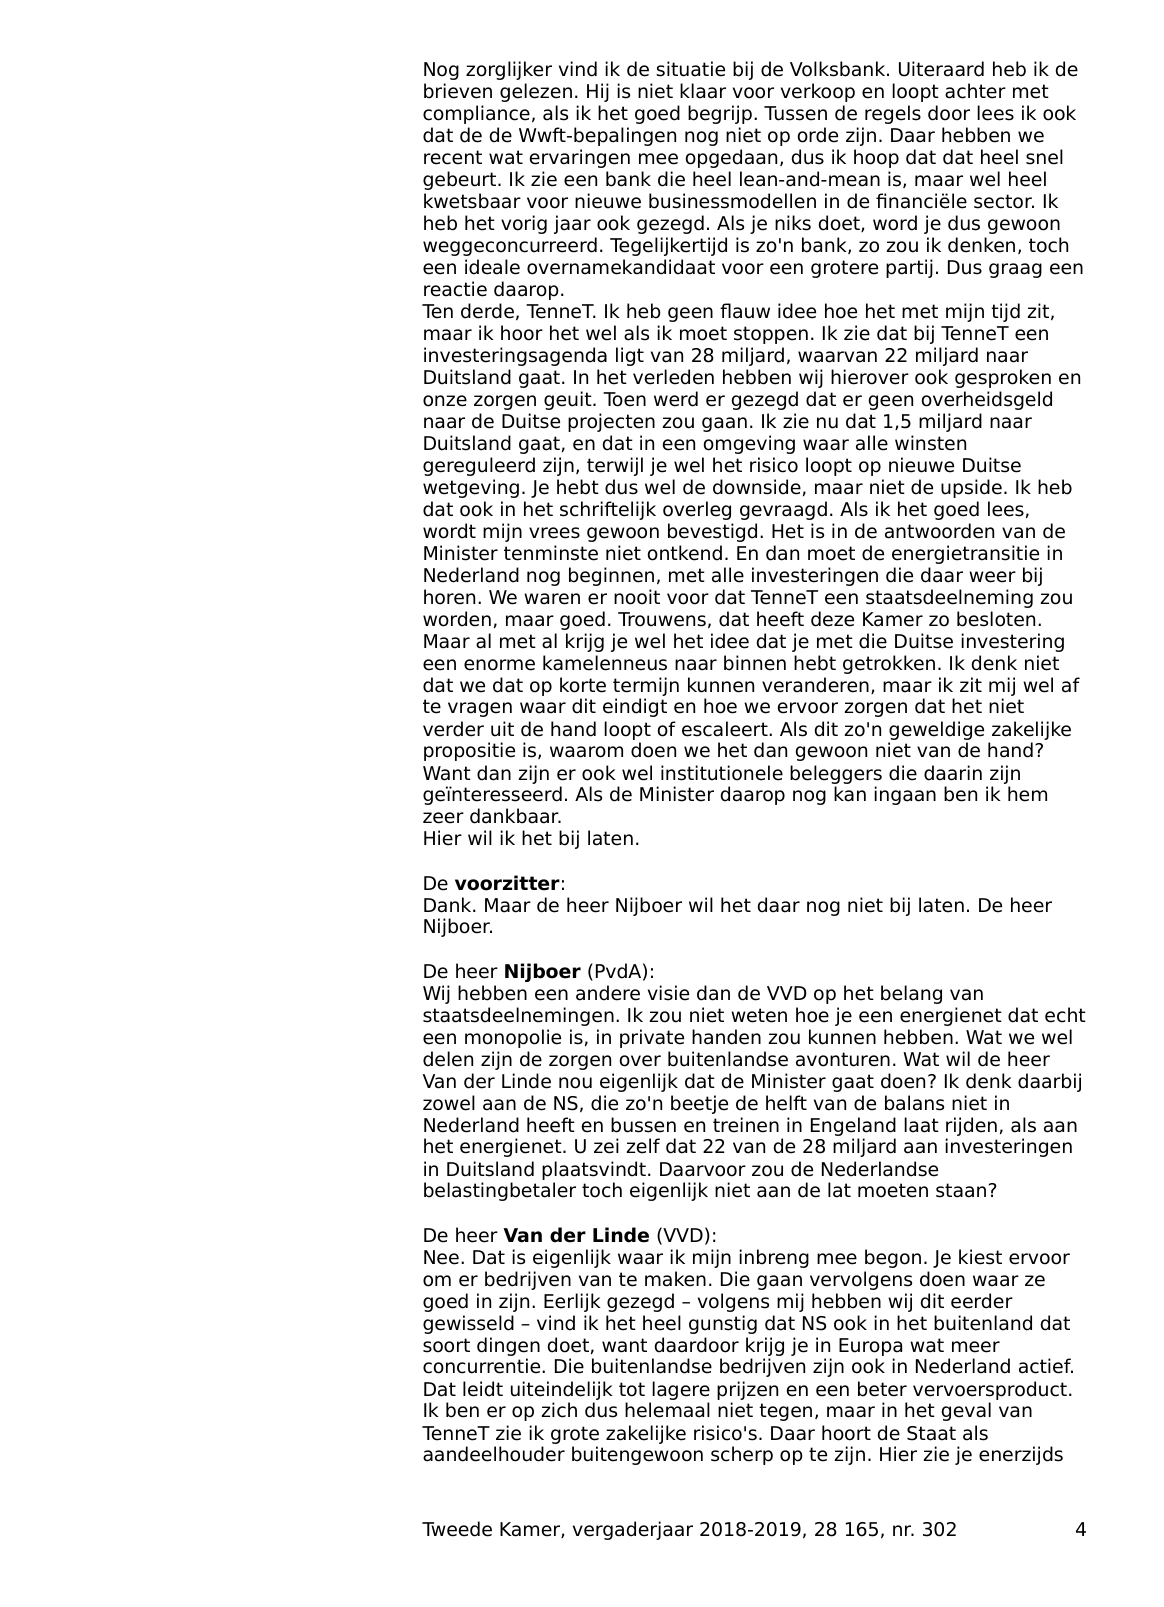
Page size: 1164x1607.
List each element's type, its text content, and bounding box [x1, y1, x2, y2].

text Ten derde, TenneT. Ik heb geen flauw idee hoe het met mijn tijd zit, maar ik hoor het wel als ik moet stoppen. Ik zie dat bij TenneT een investeringsagenda ligt van 28 miljard, waarvan 22 miljard naar Duitsland gaat. In het verleden hebben wij hierover ook gesproken en onze zorgen geuit. Toen werd er gezegd dat er geen overheidsgeld naar de Duitse projecten zou gaan. Ik zie nu dat 1,5 miljard naar Duitsland gaat, en dat in een omgeving waar alle winsten gereguleerd zijn, terwijl je wel het risico loopt op nieuwe Duitse wetgeving. Je hebt dus wel de downside, maar niet de upside. Ik heb dat ook in het schriftelijk overleg gevraagd. Als ik het goed lees, wordt mijn vrees gewoon bevestigd. Het is in de antwoorden van de Minister tenminste niet ontkend. En dan moet de energietransitie in Nederland nog beginnen, met alle investeringen die daar weer bij horen. We waren er nooit voor dat TenneT een staatsdeelneming zou worden, maar goed. Trouwens, dat heeft deze Kamer zo besloten. Maar al met al krijg je wel het idee dat je met die Duitse investering een enorme kamelenneus naar binnen hebt getrokken. Ik denk niet dat we dat op korte termijn kunnen veranderen, maar ik zit mij wel af te vragen waar dit eindigt en hoe we ervoor zorgen dat het niet verder uit de hand loopt of escaleert. Als dit zo'n geweldige zakelijke propositie is, waarom doen we het dan gewoon niet van de hand? Want dan zijn er ook wel institutionele beleggers die daarin zijn geïnteresseerd. Als de Minister daarop nog kan ingaan ben ik hem zeer dankbaar. [422, 301, 1087, 828]
text De heer Van der Linde (VVD): [422, 1224, 1087, 1247]
text De voorzitter: [422, 872, 1087, 894]
text Dank. Maar de heer Nijboer wil het daar nog niet bij laten. De heer Nijboer. [422, 894, 1087, 938]
text Nee. Dat is eigenlijk waar ik mijn inbreng mee begon. Je kiest ervoor om er bedrijven van te maken. Die gaan vervolgens doen waar ze goed in zijn. Eerlijk gezegd – volgens mij hebben wij dit eerder gewisseld – vind ik het heel gunstig dat NS ook in het buitenland dat soort dingen doet, want daardoor krijg je in Europa wat meer concurrentie. Die buitenlandse bedrijven zijn ook in Nederland actief. Dat leidt uiteindelijk tot lagere prijzen en een beter vervoersproduct. Ik ben er op zich dus helemaal niet tegen, maar in het geval van TenneT zie ik grote zakelijke risico's. Daar hoort de Staat als aandeelhouder buitengewoon scherp op te zijn. Hier zie je enerzijds [422, 1247, 1087, 1466]
text Hier wil ik het bij laten. [422, 828, 1087, 850]
text De heer Nijboer (PvdA): [422, 961, 1087, 983]
text Nog zorglijker vind ik de situatie bij de Volksbank. Uiteraard heb ik de brieven gelezen. Hij is niet klaar voor verkoop en loopt achter met compliance, als ik het goed begrijp. Tussen de regels door lees ik ook dat de de Wwft-bepalingen nog niet op orde zijn. Daar hebben we recent wat ervaringen mee opgedaan, dus ik hoop dat dat heel snel gebeurt. Ik zie een bank die heel lean-and-mean is, maar wel heel kwetsbaar voor nieuwe businessmodellen in de financiële sector. Ik heb het vorig jaar ook gezegd. Als je niks doet, word je dus gewoon weggeconcurreerd. Tegelijkertijd is zo'n bank, zo zou ik denken, toch een ideale overnamekandidaat voor een grotere partij. Dus graag een reactie daarop. [422, 59, 1087, 301]
text Wij hebben een andere visie dan de VVD op het belang van staatsdeelnemingen. Ik zou niet weten hoe je een energienet dat echt een monopolie is, in private handen zou kunnen hebben. Wat we wel delen zijn de zorgen over buitenlandse avonturen. Wat wil de heer Van der Linde nou eigenlijk dat de Minister gaat doen? Ik denk daarbij zowel aan de NS, die zo'n beetje de helft van de balans niet in Nederland heeft en bussen en treinen in Engeland laat rijden, als aan het energienet. U zei zelf dat 22 van de 28 miljard aan investeringen in Duitsland plaatsvindt. Daarvoor zou de Nederlandse belastingbetaler toch eigenlijk niet aan de lat moeten staan? [422, 983, 1087, 1202]
